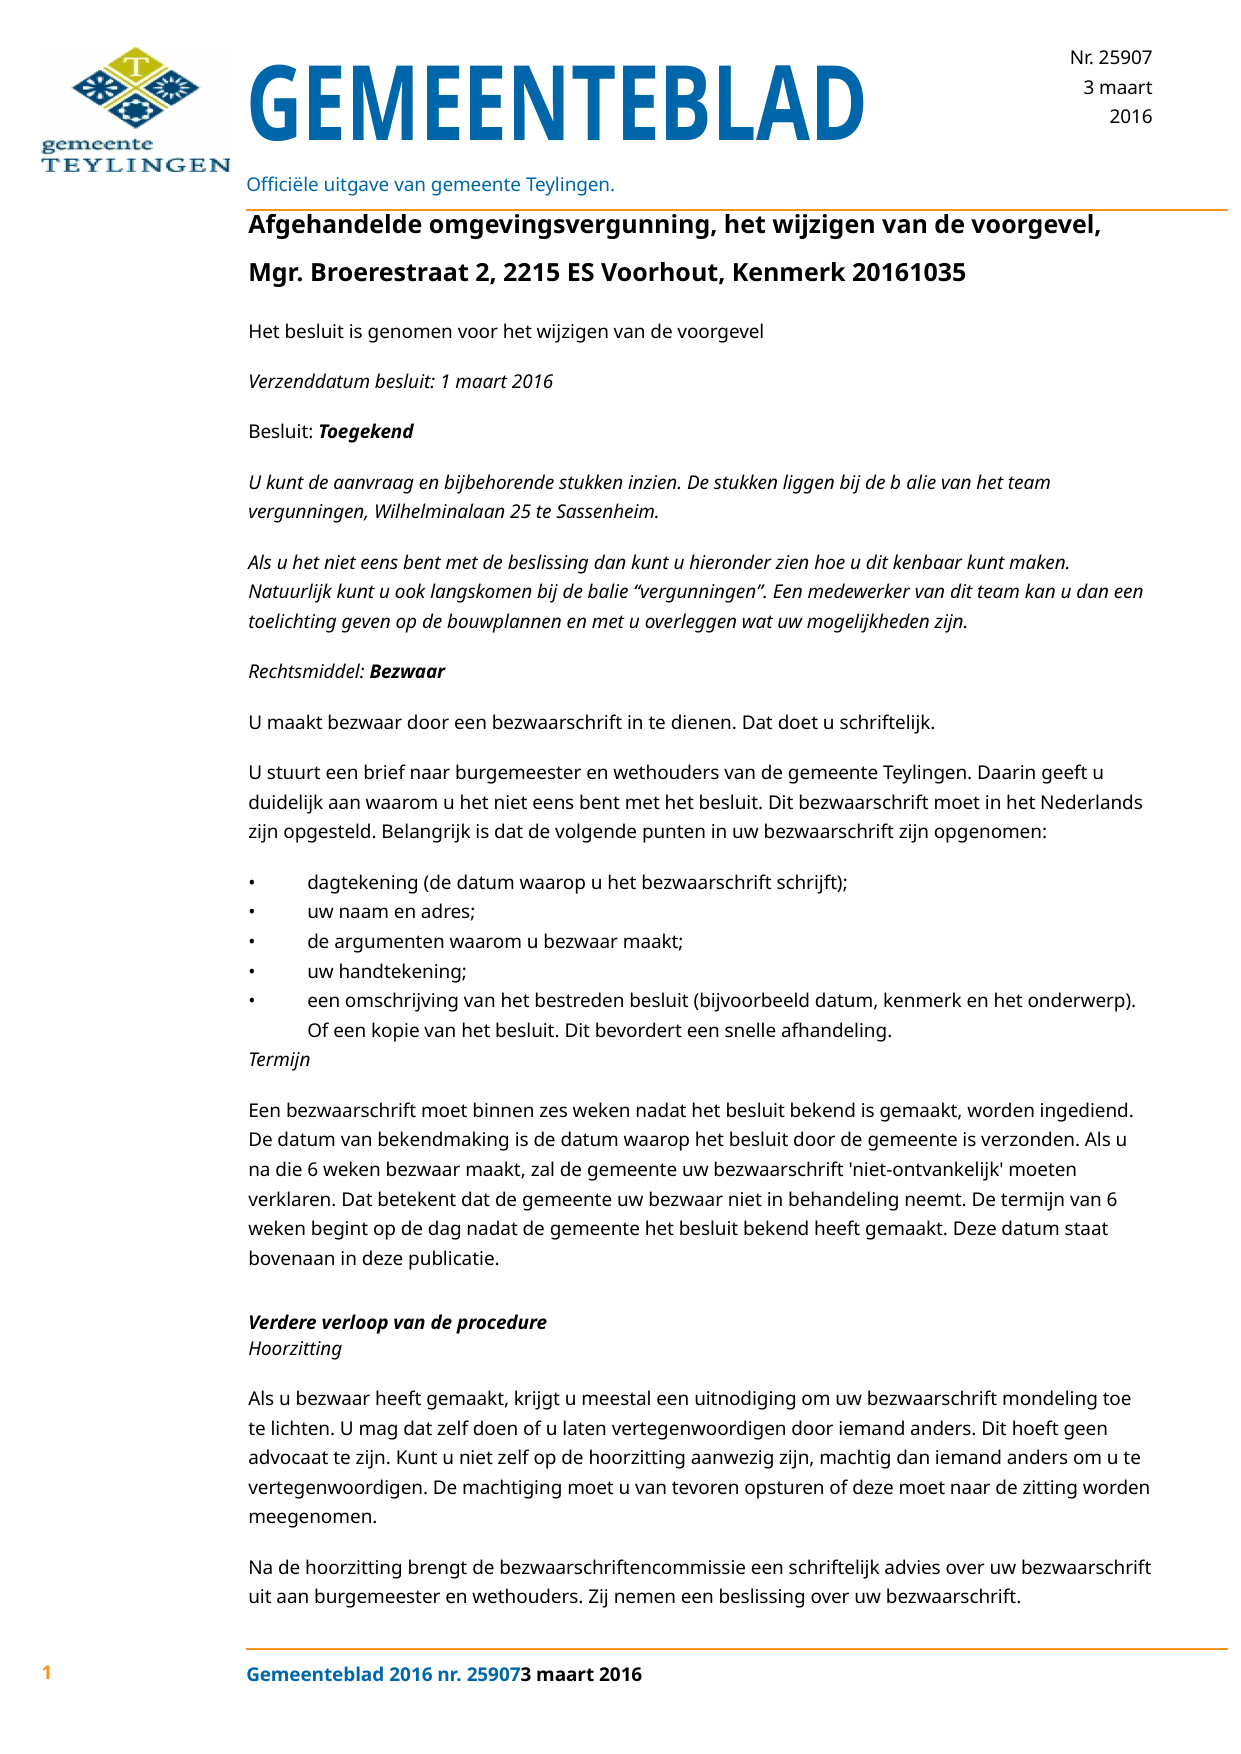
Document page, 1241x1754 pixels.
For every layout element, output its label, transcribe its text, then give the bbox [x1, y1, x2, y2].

text Na de hoorzitting brengt de bezwaarschriftencommissie een schriftelijk advies over uw bezwaarschrift uit aan burgemeester en wethouders. Zij nemen een beslissing over uw bezwaarschrift. [248, 1554, 1152, 1609]
list een omschrijving van het bestreden besluit (bijvoorbeeld datum, kenmerk en het onderwerp). Of een kopie van het besluit. Dit bevordert een snelle afhandeling. [248, 987, 1152, 1043]
picture [41, 47, 231, 172]
text Als u bezwaar heeft gemaakt, krijgt u meestal een uitnodiging om uw bezwaarschrift mondeling toe te lichten. U mag dat zelf doen of u laten vertegenwoordigen door iemand anders. Dit hoeft geen advocaat te zijn. Kunt u niet zelf op de hoorzitting aanwezig zijn, machtig dan iemand anders om u te vertegenwoordigen. De machtiging moet u van tevoren opsturen of deze moet naar de zitting worden meegenomen. [248, 1385, 1152, 1529]
text Hoorzitting [248, 1335, 1152, 1360]
list dagtekening (de datum waarop u het bezwaarschrift schrijft); [248, 869, 1152, 895]
text U stuurt een brief naar burgemeester en wethouders van de gemeente Teylingen. Daarin geeft u duidelijk aan waarom u het niet eens bent met het besluit. Dit bezwaarschrift moet in het Nederlands zijn opgesteld. Belangrijk is dat de volgende punten in uw bezwaarschrift zijn opgenomen: [248, 759, 1152, 844]
list uw handtekening; [248, 958, 1152, 984]
text Afgehandelde omgevingsvergunning, het wijzigen van de voorgevel, Mgr. Broerestraat 2, 2215 ES Voorhout, Kenmerk 20161035 [248, 211, 1152, 288]
text U maakt bezwaar door een bezwaarschrift in te dienen. Dat doet u schriftelijk. [248, 709, 1152, 735]
text Rechtsmiddel: Bezwaar [248, 659, 1152, 684]
list uw naam en adres; [248, 899, 1152, 924]
text Een bezwaarschrift moet binnen zes weken nadat het besluit bekend is gemaakt, worden ingediend. De datum van bekendmaking is de datum waarop het besluit door de gemeente is verzonden. Als u na die 6 weken bezwaar maakt, zal de gemeente uw bezwaarschrift 'niet-ontvankelijk' moeten verklaren. Dat betekent dat de gemeente uw bezwaar niet in behandeling neemt. De termijn van 6 weken begint op de dag nadat de gemeente het besluit bekend heeft gemaakt. Deze datum staat bovenaan in deze publicatie. [248, 1097, 1152, 1271]
text Verdere verloop van de procedure [248, 1309, 1152, 1335]
list de argumenten waarom u bezwaar maakt; [248, 928, 1152, 954]
text Verzenddatum besluit: 1 maart 2016 [248, 368, 1152, 394]
text Termijn [248, 1047, 1152, 1072]
text Het besluit is genomen voor het wijzigen van de voorgevel [248, 318, 1152, 344]
text Besluit: Toegekend [248, 419, 1152, 444]
text Als u het niet eens bent met de beslissing dan kunt u hieronder zien hoe u dit kenbaar kunt maken. Natuurlijk kunt u ook langskomen bij de balie “vergunningen”. Een medewerker van dit team kan u dan een toelichting geven op de bouwplannen en met u overleggen wat uw mogelijkheden zijn. [248, 549, 1152, 634]
text U kunt de aanvraag en bijbehorende stukken inzien. De stukken liggen bij de b alie van het team vergunningen, Wilhelminalaan 25 te Sassenheim. [248, 469, 1152, 524]
